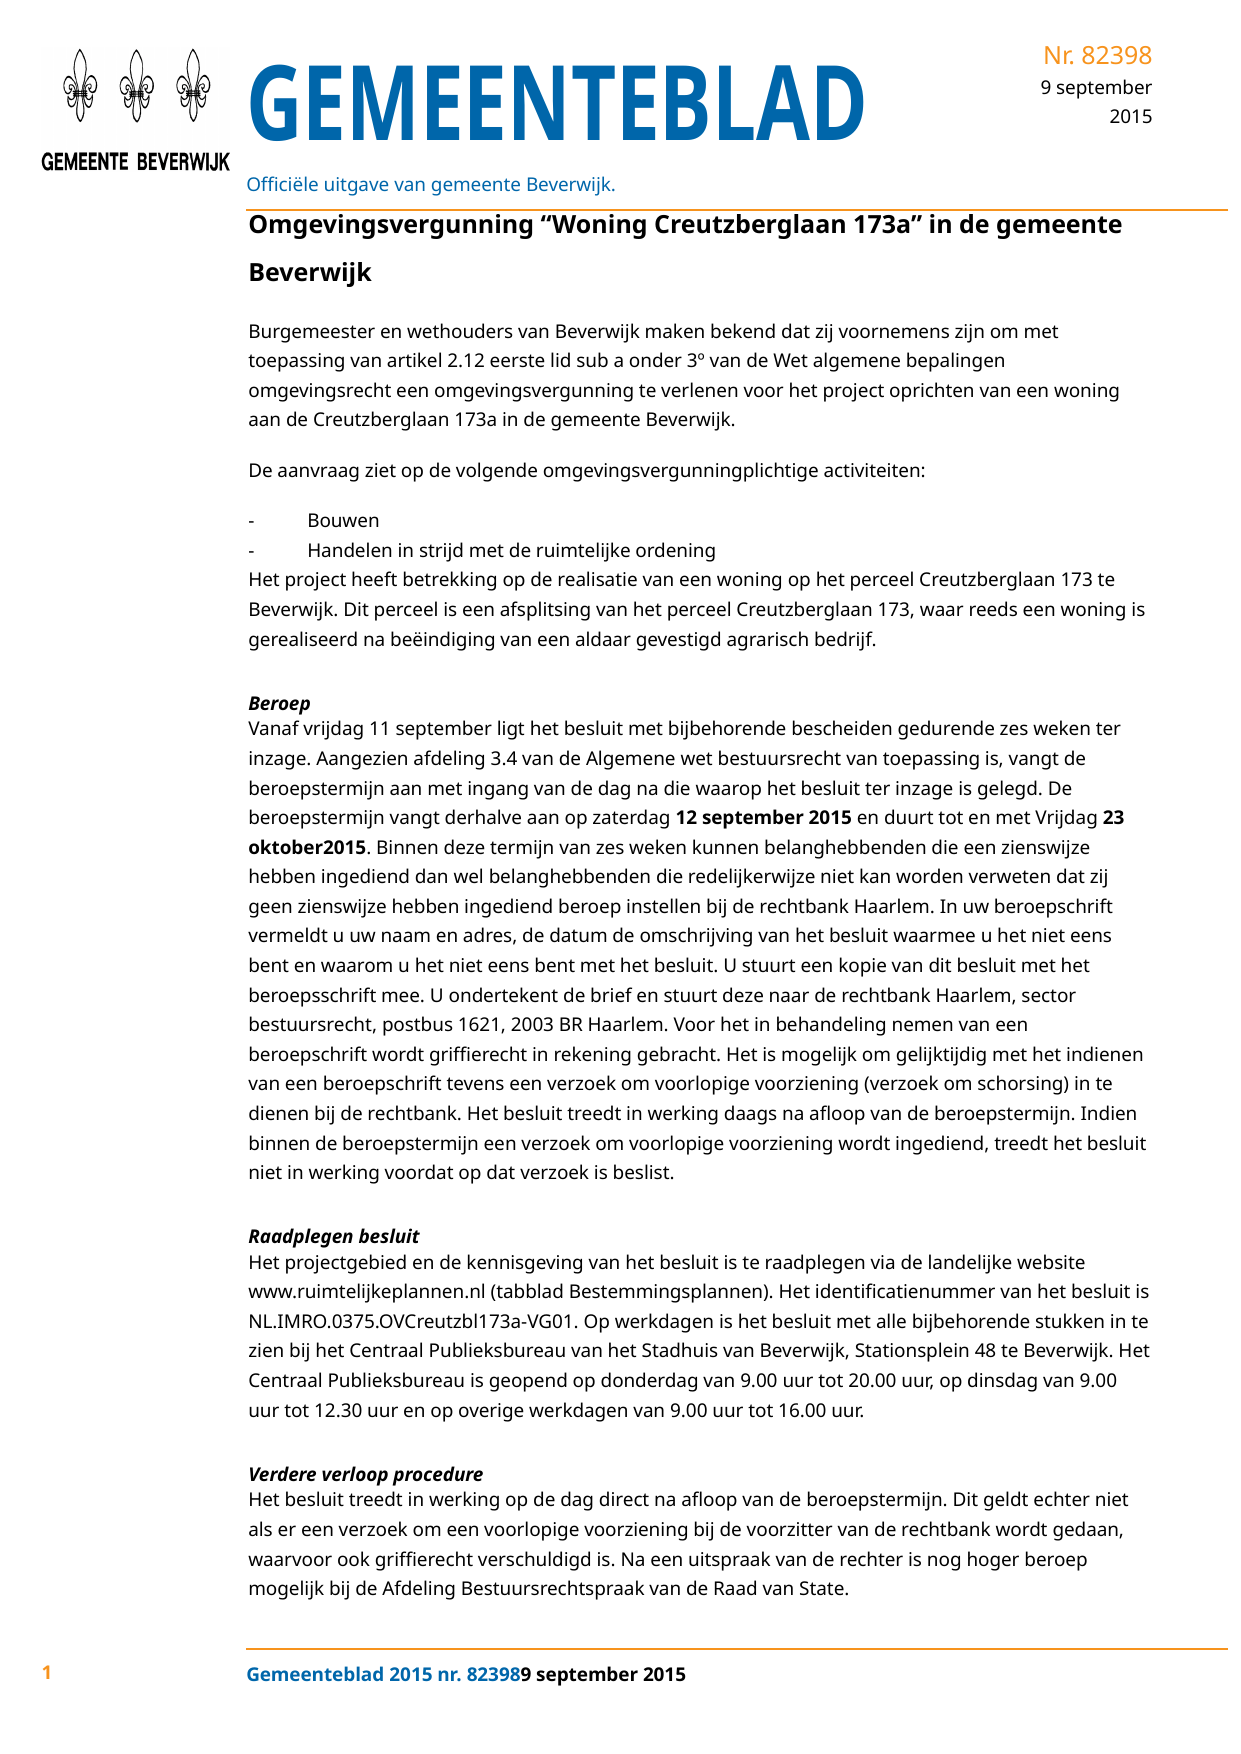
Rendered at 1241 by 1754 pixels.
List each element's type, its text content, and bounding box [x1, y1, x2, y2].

text Het besluit treedt in werking op de dag direct na afloop van de beroepstermijn. Dit geldt echter niet als er een verzoek om een voorlopige voorziening bij de voorzitter van de rechtbank wordt gedaan, waarvoor ook griffierecht verschuldigd is. Na een uitspraak van de rechter is nog hoger beroep mogelijk bij de Afdeling Bestuursrechtspraak van de Raad van State. [248, 1487, 1152, 1601]
text Raadplegen besluit [248, 1223, 1152, 1249]
text Verdere verloop procedure [248, 1461, 1152, 1487]
text Omgevingsvergunning “Woning Creutzberglaan 173a” in de gemeente Beverwijk [248, 211, 1152, 288]
text Vanaf vrijdag 11 september ligt het besluit met bijbehorende bescheiden gedurende zes weken ter inzage. Aangezien afdeling 3.4 van de Algemene wet bestuursrecht van toepassing is, vangt de beroepstermijn aan met ingang van de dag na die waarop het besluit ter inzage is gelegd. De beroepstermijn vangt derhalve aan op zaterdag 12 september 2015 en duurt tot en met Vrijdag 23 oktober2015. Binnen deze termijn van zes weken kunnen belanghebbenden die een zienswijze hebben ingediend dan wel belanghebbenden die redelijkerwijze niet kan worden verweten dat zij geen zienswijze hebben ingediend beroep instellen bij de rechtbank Haarlem. In uw beroepschrift vermeldt u uw naam en adres, de datum de omschrijving van het besluit waarmee u het niet eens bent en waarom u het niet eens bent met het besluit. U stuurt een kopie van dit besluit met het beroepsschrift mee. U ondertekent de brief en stuurt deze naar de rechtbank Haarlem, sector bestuursrecht, postbus 1621, 2003 BR Haarlem. Voor het in behandeling nemen van een beroepschrift wordt griffierecht in rekening gebracht. Het is mogelijk om gelijktijdig met het indienen van een beroepschrift tevens een verzoek om voorlopige voorziening (verzoek om schorsing) in te dienen bij de rechtbank. Het besluit treedt in werking daags na afloop van de beroepstermijn. Indien binnen de beroepstermijn een verzoek om voorlopige voorziening wordt ingediend, treedt het besluit niet in werking voordat op dat verzoek is beslist. [248, 716, 1152, 1185]
picture [41, 47, 231, 172]
text Het project heeft betrekking op de realisatie van een woning op het perceel Creutzberglaan 173 te Beverwijk. Dit perceel is een afsplitsing van het perceel Creutzberglaan 173, waar reeds een woning is gerealiseerd na beëindiging van een aldaar gevestigd agrarisch bedrijf. [248, 567, 1152, 652]
text De aanvraag ziet op de volgende omgevingsvergunningplichtige activiteiten: [248, 457, 1152, 483]
text Het projectgebied en de kennisgeving van het besluit is te raadplegen via de landelijke website www.ruimtelijkeplannen.nl (tabblad Bestemmingsplannen). Het identificatienummer van het besluit is NL.IMRO.0375.OVCreutzbl173a-VG01. Op werkdagen is het besluit met alle bijbehorende stukken in te zien bij het Centraal Publieksbureau van het Stadhuis van Beverwijk, Stationsplein 48 te Beverwijk. Het Centraal Publieksbureau is geopend op donderdag van 9.00 uur tot 20.00 uur, op dinsdag van 9.00 uur tot 12.30 uur en op overige werkdagen van 9.00 uur tot 16.00 uur. [248, 1249, 1152, 1423]
text Burgemeester en wethouders van Beverwijk maken bekend dat zij voornemens zijn om met toepassing van artikel 2.12 eerste lid sub a onder 3º van de Wet algemene bepalingen omgevingsrecht een omgevingsvergunning te verlenen voor het project oprichten van een woning aan de Creutzberglaan 173a in de gemeente Beverwijk. [248, 318, 1152, 432]
text Beroep [248, 690, 1152, 716]
list Handelen in strijd met de ruimtelijke ordening [248, 537, 1152, 563]
list Bouwen [248, 507, 1152, 533]
